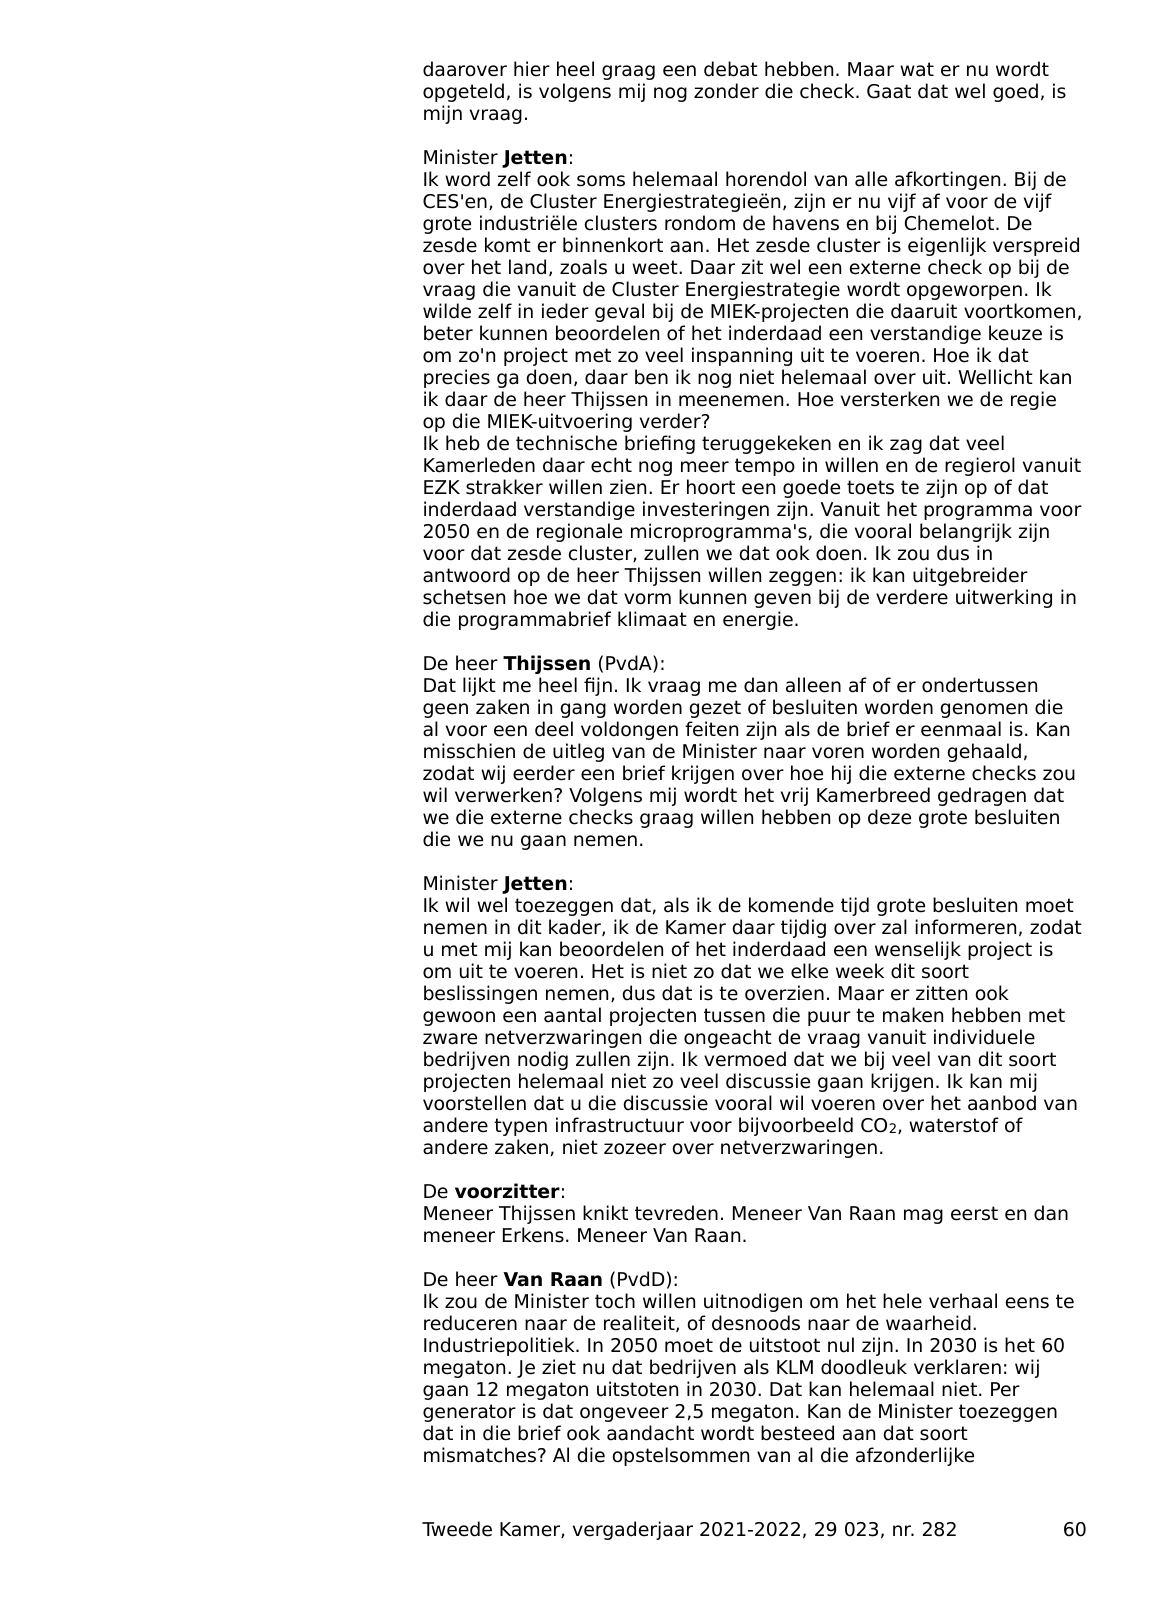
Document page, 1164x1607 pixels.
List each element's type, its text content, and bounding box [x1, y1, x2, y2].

text Minister Jetten: [422, 147, 1087, 169]
text De heer Van Raan (PvdD): [422, 1269, 1087, 1291]
text De heer Thijssen (PvdA): [422, 653, 1087, 675]
text daarover hier heel graag een debat hebben. Maar wat er nu wordt opgeteld, is volgens mij nog zonder die check. Gaat dat wel goed, is mijn vraag. [422, 59, 1087, 125]
text Ik wil wel toezeggen dat, als ik de komende tijd grote besluiten moet nemen in dit kader, ik de Kamer daar tijdig over zal informeren, zodat u met mij kan beoordelen of het inderdaad een wenselijk project is om uit te voeren. Het is niet zo dat we elke week dit soort beslissingen nemen, dus dat is te overzien. Maar er zitten ook gewoon een aantal projecten tussen die puur te maken hebben met zware netverzwaringen die ongeacht de vraag vanuit individuele bedrijven nodig zullen zijn. Ik vermoed dat we bij veel van dit soort projecten helemaal niet zo veel discussie gaan krijgen. Ik kan mij voorstellen dat u die discussie vooral wil voeren over het aanbod van andere typen infrastructuur voor bijvoorbeeld CO2, waterstof of andere zaken, niet zozeer over netverzwaringen. [422, 895, 1087, 1159]
text De voorzitter: [422, 1181, 1087, 1203]
text Dat lijkt me heel fijn. Ik vraag me dan alleen af of er ondertussen geen zaken in gang worden gezet of besluiten worden genomen die al voor een deel voldongen feiten zijn als de brief er eenmaal is. Kan misschien de uitleg van de Minister naar voren worden gehaald, zodat wij eerder een brief krijgen over hoe hij die externe checks zou wil verwerken? Volgens mij wordt het vrij Kamerbreed gedragen dat we die externe checks graag willen hebben op deze grote besluiten die we nu gaan nemen. [422, 675, 1087, 851]
text Minister Jetten: [422, 873, 1087, 895]
text Meneer Thijssen knikt tevreden. Meneer Van Raan mag eerst en dan meneer Erkens. Meneer Van Raan. [422, 1203, 1087, 1247]
text Ik word zelf ook soms helemaal horendol van alle afkortingen. Bij de CES'en, de Cluster Energiestrategieën, zijn er nu vijf af voor de vijf grote industriële clusters rondom de havens en bij Chemelot. De zesde komt er binnenkort aan. Het zesde cluster is eigenlijk verspreid over het land, zoals u weet. Daar zit wel een externe check op bij de vraag die vanuit de Cluster Energiestrategie wordt opgeworpen. Ik wilde zelf in ieder geval bij de MIEK-projecten die daaruit voortkomen, beter kunnen beoordelen of het inderdaad een verstandige keuze is om zo'n project met zo veel inspanning uit te voeren. Hoe ik dat precies ga doen, daar ben ik nog niet helemaal over uit. Wellicht kan ik daar de heer Thijssen in meenemen. Hoe versterken we de regie op die MIEK-uitvoering verder? [422, 169, 1087, 433]
text Ik heb de technische briefing teruggekeken en ik zag dat veel Kamerleden daar echt nog meer tempo in willen en de regierol vanuit EZK strakker willen zien. Er hoort een goede toets te zijn op of dat inderdaad verstandige investeringen zijn. Vanuit het programma voor 2050 en de regionale microprogramma's, die vooral belangrijk zijn voor dat zesde cluster, zullen we dat ook doen. Ik zou dus in antwoord op de heer Thijssen willen zeggen: ik kan uitgebreider schetsen hoe we dat vorm kunnen geven bij de verdere uitwerking in die programmabrief klimaat en energie. [422, 433, 1087, 631]
text Ik zou de Minister toch willen uitnodigen om het hele verhaal eens te reduceren naar de realiteit, of desnoods naar de waarheid. Industriepolitiek. In 2050 moet de uitstoot nul zijn. In 2030 is het 60 megaton. Je ziet nu dat bedrijven als KLM doodleuk verklaren: wij gaan 12 megaton uitstoten in 2030. Dat kan helemaal niet. Per generator is dat ongeveer 2,5 megaton. Kan de Minister toezeggen dat in die brief ook aandacht wordt besteed aan dat soort mismatches? Al die opstelsommen van al die afzonderlijke [422, 1291, 1087, 1467]
